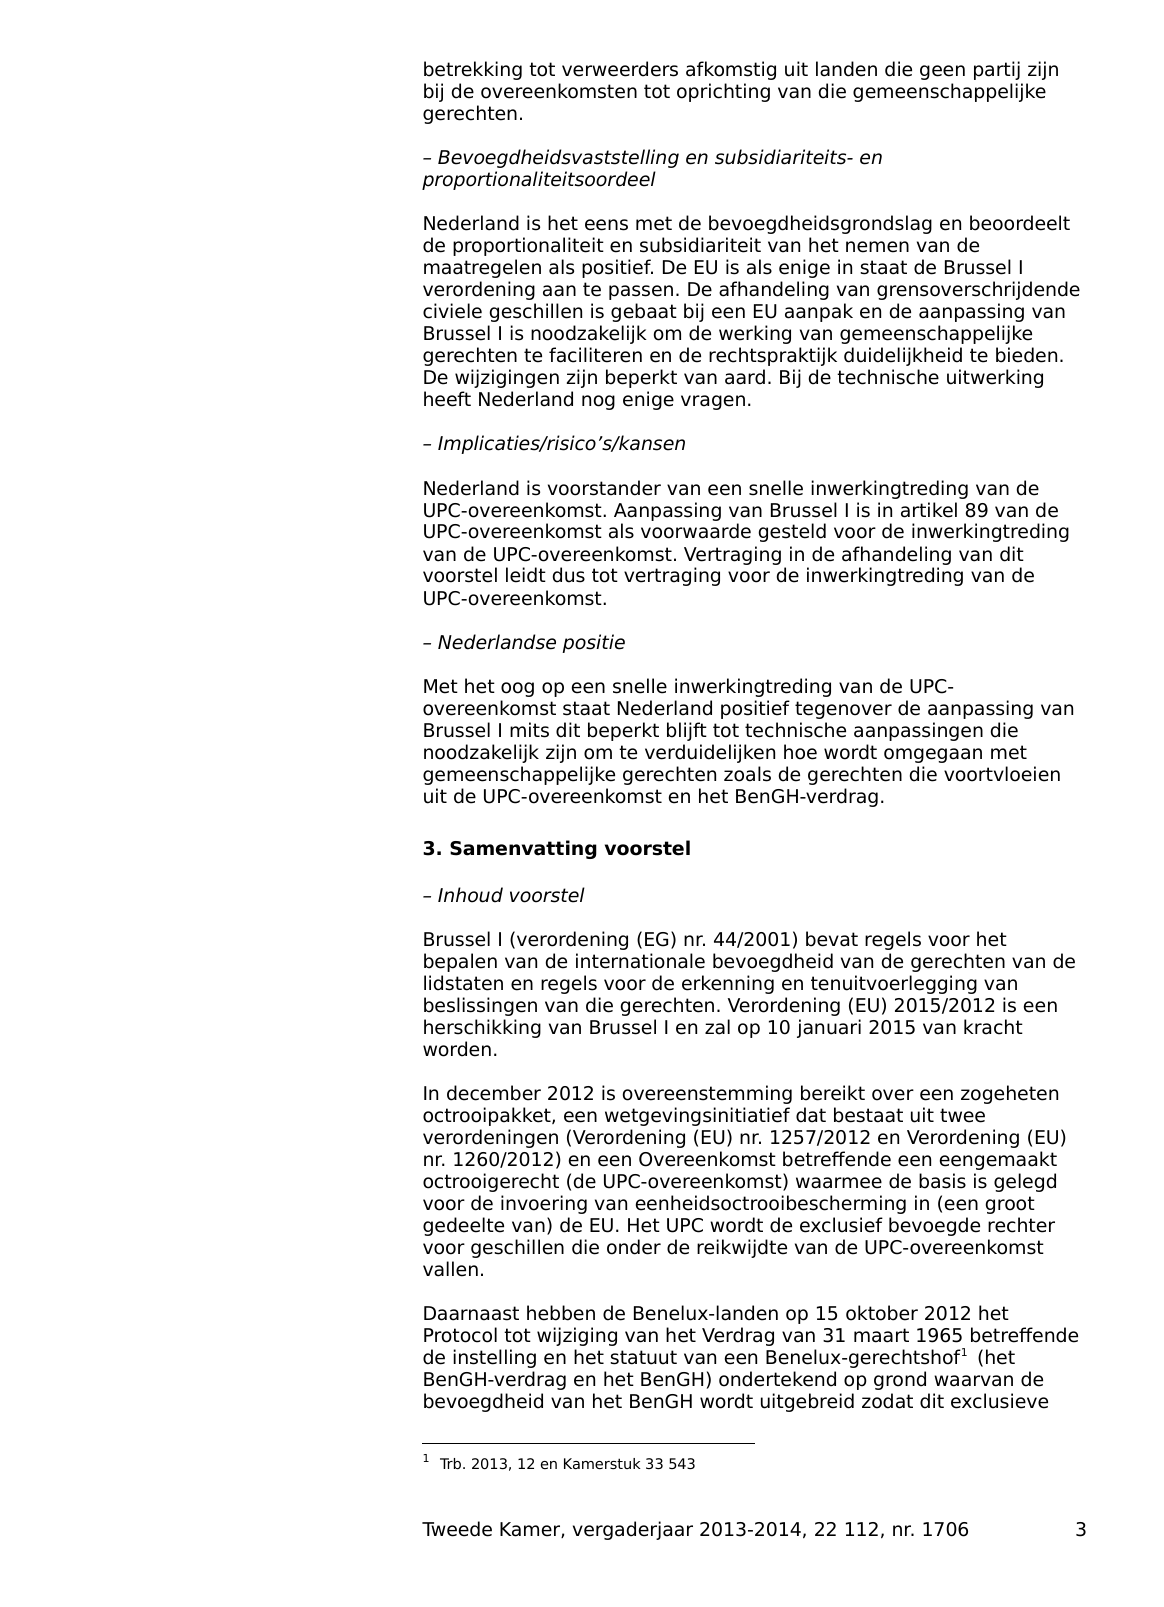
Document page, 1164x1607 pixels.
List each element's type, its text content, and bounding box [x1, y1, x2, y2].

subtitle – Implicaties/risico’s/kansen [422, 433, 1087, 455]
text Nederland is het eens met de bevoegdheidsgrondslag en beoordeelt de proportionaliteit en subsidiariteit van het nemen van de maatregelen als positief. De EU is als enige in staat de Brussel I verordening aan te passen. De afhandeling van grensoverschrijdende civiele geschillen is gebaat bij een EU aanpak en de aanpassing van Brussel I is noodzakelijk om de werking van gemeenschappelijke gerechten te faciliteren en de rechtspraktijk duidelijkheid te bieden. De wijzigingen zijn beperkt van aard. Bij de technische uitwerking heeft Nederland nog enige vragen. [422, 213, 1087, 411]
text Trb. 2013, 12 en Kamerstuk 33 543 [422, 1452, 1087, 1474]
text Daarnaast hebben de Benelux-landen op 15 oktober 2012 het Protocol tot wijziging van het Verdrag van 31 maart 1965 betreffende de instelling en het statuut van een Benelux-gerechtshof (het BenGH-verdrag en het BenGH) ondertekend op grond waarvan de bevoegdheid van het BenGH wordt uitgebreid zodat dit exclusieve [422, 1303, 1087, 1413]
text Nederland is voorstander van een snelle inwerkingtreding van de UPC-overeenkomst. Aanpassing van Brussel I is in artikel 89 van de UPC-overeenkomst als voorwaarde gesteld voor de inwerkingtreding van de UPC-overeenkomst. Vertraging in de afhandeling van dit voorstel leidt dus tot vertraging voor de inwerkingtreding van de UPC-overeenkomst. [422, 477, 1087, 609]
text Met het oog op een snelle inwerkingtreding van de UPC-overeenkomst staat Nederland positief tegenover de aanpassing van Brussel I mits dit beperkt blijft tot technische aanpassingen die noodzakelijk zijn om te verduidelijken hoe wordt omgegaan met gemeenschappelijke gerechten zoals de gerechten die voortvloeien uit de UPC-overeenkomst en het BenGH-verdrag. [422, 676, 1087, 808]
subtitle – Nederlandse positie [422, 632, 1087, 653]
text In december 2012 is overeenstemming bereikt over een zogeheten octrooipakket, een wetgevingsinitiatief dat bestaat uit twee verordeningen (Verordening (EU) nr. 1257/2012 en Verordening (EU) nr. 1260/2012) en een Overeenkomst betreffende een eengemaakt octrooigerecht (de UPC-overeenkomst) waarmee de basis is gelegd voor de invoering van eenheidsoctrooibescherming in (een groot gedeelte van) de EU. Het UPC wordt de exclusief bevoegde rechter voor geschillen die onder de reikwijdte van de UPC-overeenkomst vallen. [422, 1083, 1087, 1281]
subtitle – Inhoud voorstel [422, 884, 1087, 907]
subtitle – Bevoegdheidsvaststelling en subsidiariteits- en proportionaliteitsoordeel [422, 147, 1087, 191]
text betrekking tot verweerders afkomstig uit landen die geen partij zijn bij de overeenkomsten tot oprichting van die gemeenschappelijke gerechten. [422, 59, 1087, 125]
subtitle 3. Samenvatting voorstel [422, 838, 1087, 859]
text Brussel I (verordening (EG) nr. 44/2001) bevat regels voor het bepalen van de internationale bevoegdheid van de gerechten van de lidstaten en regels voor de erkenning en tenuitvoerlegging van beslissingen van die gerechten. Verordening (EU) 2015/2012 is een herschikking van Brussel I en zal op 10 januari 2015 van kracht worden. [422, 929, 1087, 1061]
